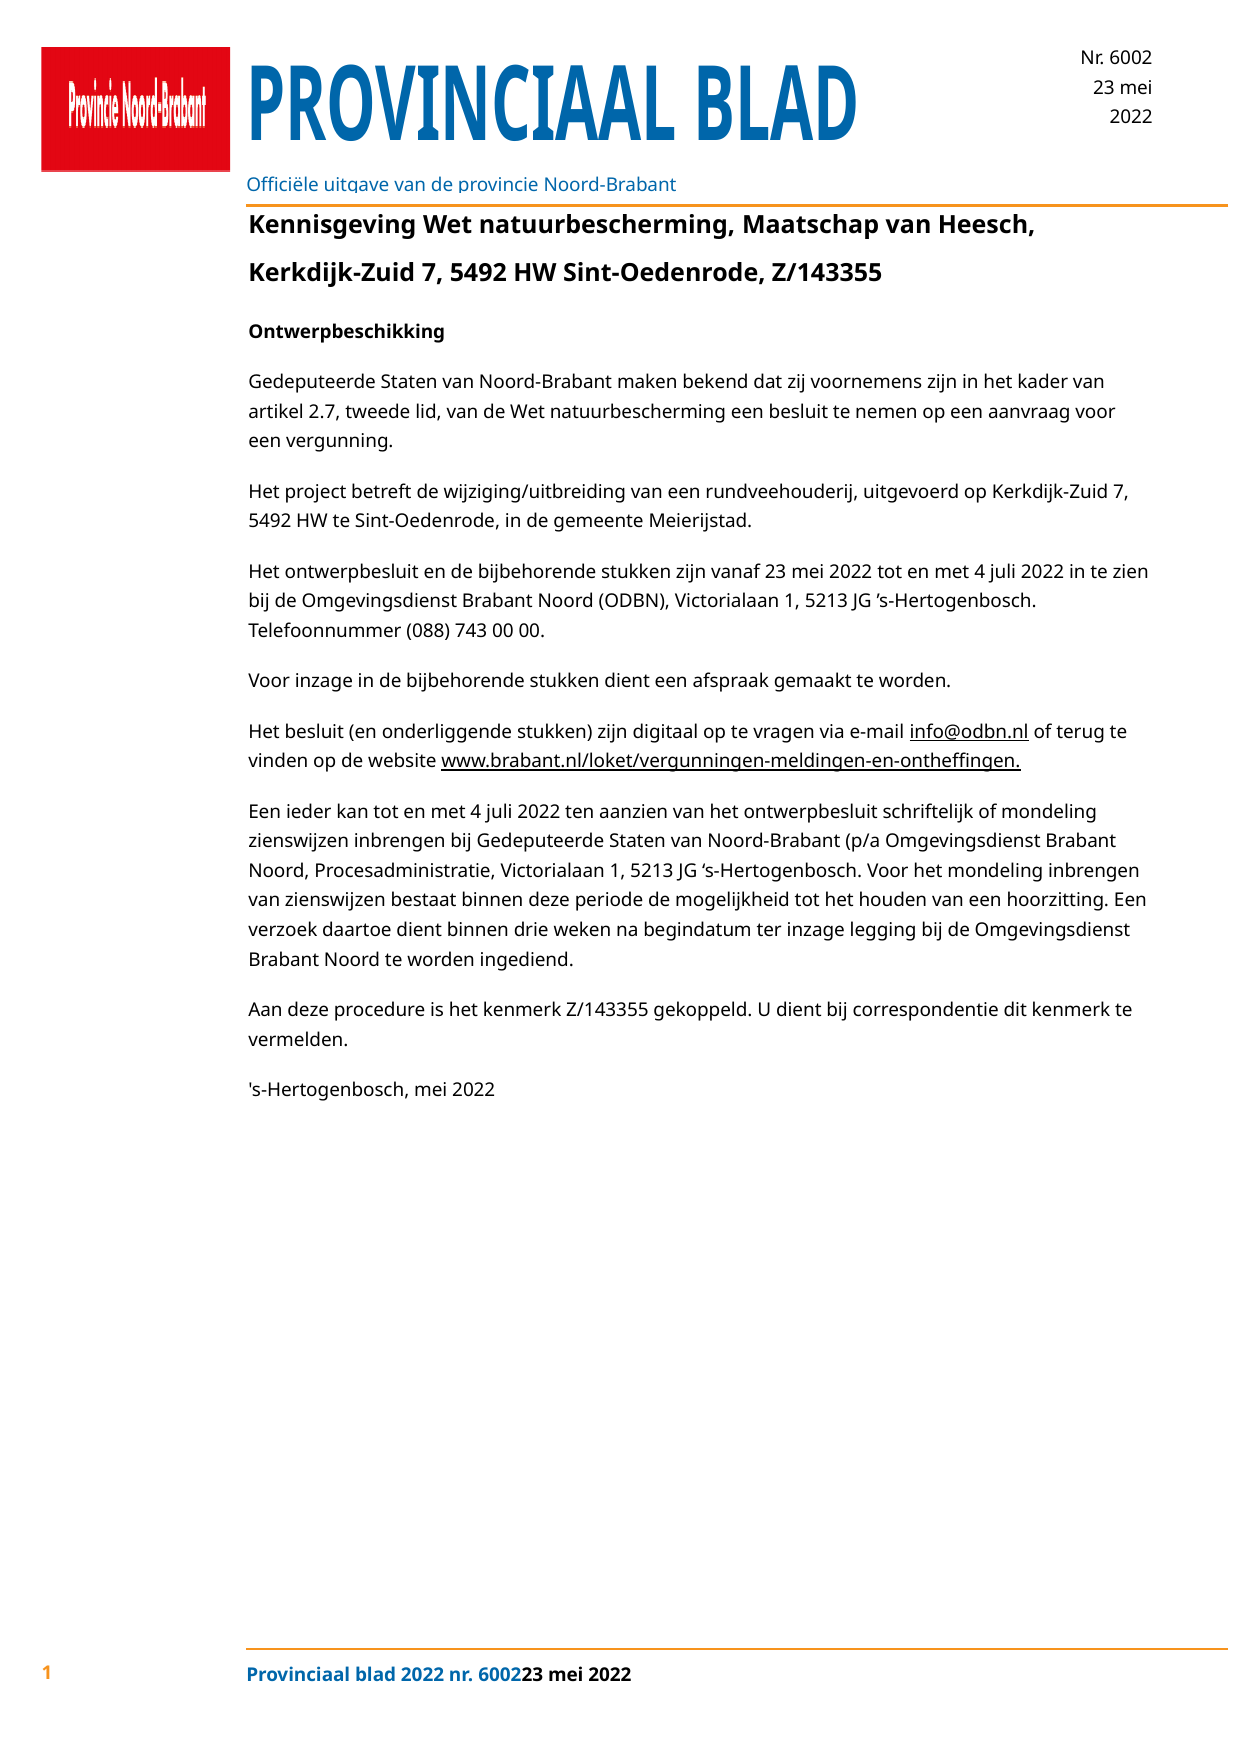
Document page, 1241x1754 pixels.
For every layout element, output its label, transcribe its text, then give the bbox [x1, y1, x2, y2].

text Het besluit (en onderliggende stukken) zijn digitaal op te vragen via e-mail info@odbn.nl of terug te vinden op de website www.brabant.nl/loket/vergunningen-meldingen-en-ontheffingen. [248, 718, 1152, 773]
picture [41, 47, 231, 172]
text Kennisgeving Wet natuurbescherming, Maatschap van Heesch, Kerkdijk-Zuid 7, 5492 HW Sint-Oedenrode, Z/143355 [248, 207, 1152, 288]
text 's-Hertogenbosch, mei 2022 [248, 1076, 1152, 1102]
text Een ieder kan tot en met 4 juli 2022 ten aanzien van het ontwerpbesluit schriftelijk of mondeling zienswijzen inbrengen bij Gedeputeerde Staten van Noord-Brabant (p/a Omgevingsdienst Brabant Noord, Procesadministratie, Victorialaan 1, 5213 JG ‘s-Hertogenbosch. Voor het mondeling inbrengen van zienswijzen bestaat binnen deze periode de mogelijkheid tot het houden van een hoorzitting. Een verzoek daartoe dient binnen drie weken na begindatum ter inzage legging bij de Omgevingsdienst Brabant Noord te worden ingediend. [248, 798, 1152, 972]
text Aan deze procedure is het kenmerk Z/143355 gekoppeld. U dient bij correspondentie dit kenmerk te vermelden. [248, 996, 1152, 1052]
text Ontwerpbeschikking [248, 318, 1152, 344]
text Het ontwerpbesluit en de bijbehorende stukken zijn vanaf 23 mei 2022 tot en met 4 juli 2022 in te zien bij de Omgevingsdienst Brabant Noord (ODBN), Victorialaan 1, 5213 JG ’s-Hertogenbosch. Telefoonnummer (088) 743 00 00. [248, 558, 1152, 643]
text Gedeputeerde Staten van Noord-Brabant maken bekend dat zij voornemens zijn in het kader van artikel 2.7, tweede lid, van de Wet natuurbescherming een besluit te nemen op een aanvraag voor een vergunning. [248, 368, 1152, 453]
text Voor inzage in de bijbehorende stukken dient een afspraak gemaakt te worden. [248, 667, 1152, 693]
text Het project betreft de wijziging/uitbreiding van een rundveehouderij, uitgevoerd op Kerkdijk-Zuid 7, 5492 HW te Sint-Oedenrode, in de gemeente Meierijstad. [248, 478, 1152, 533]
